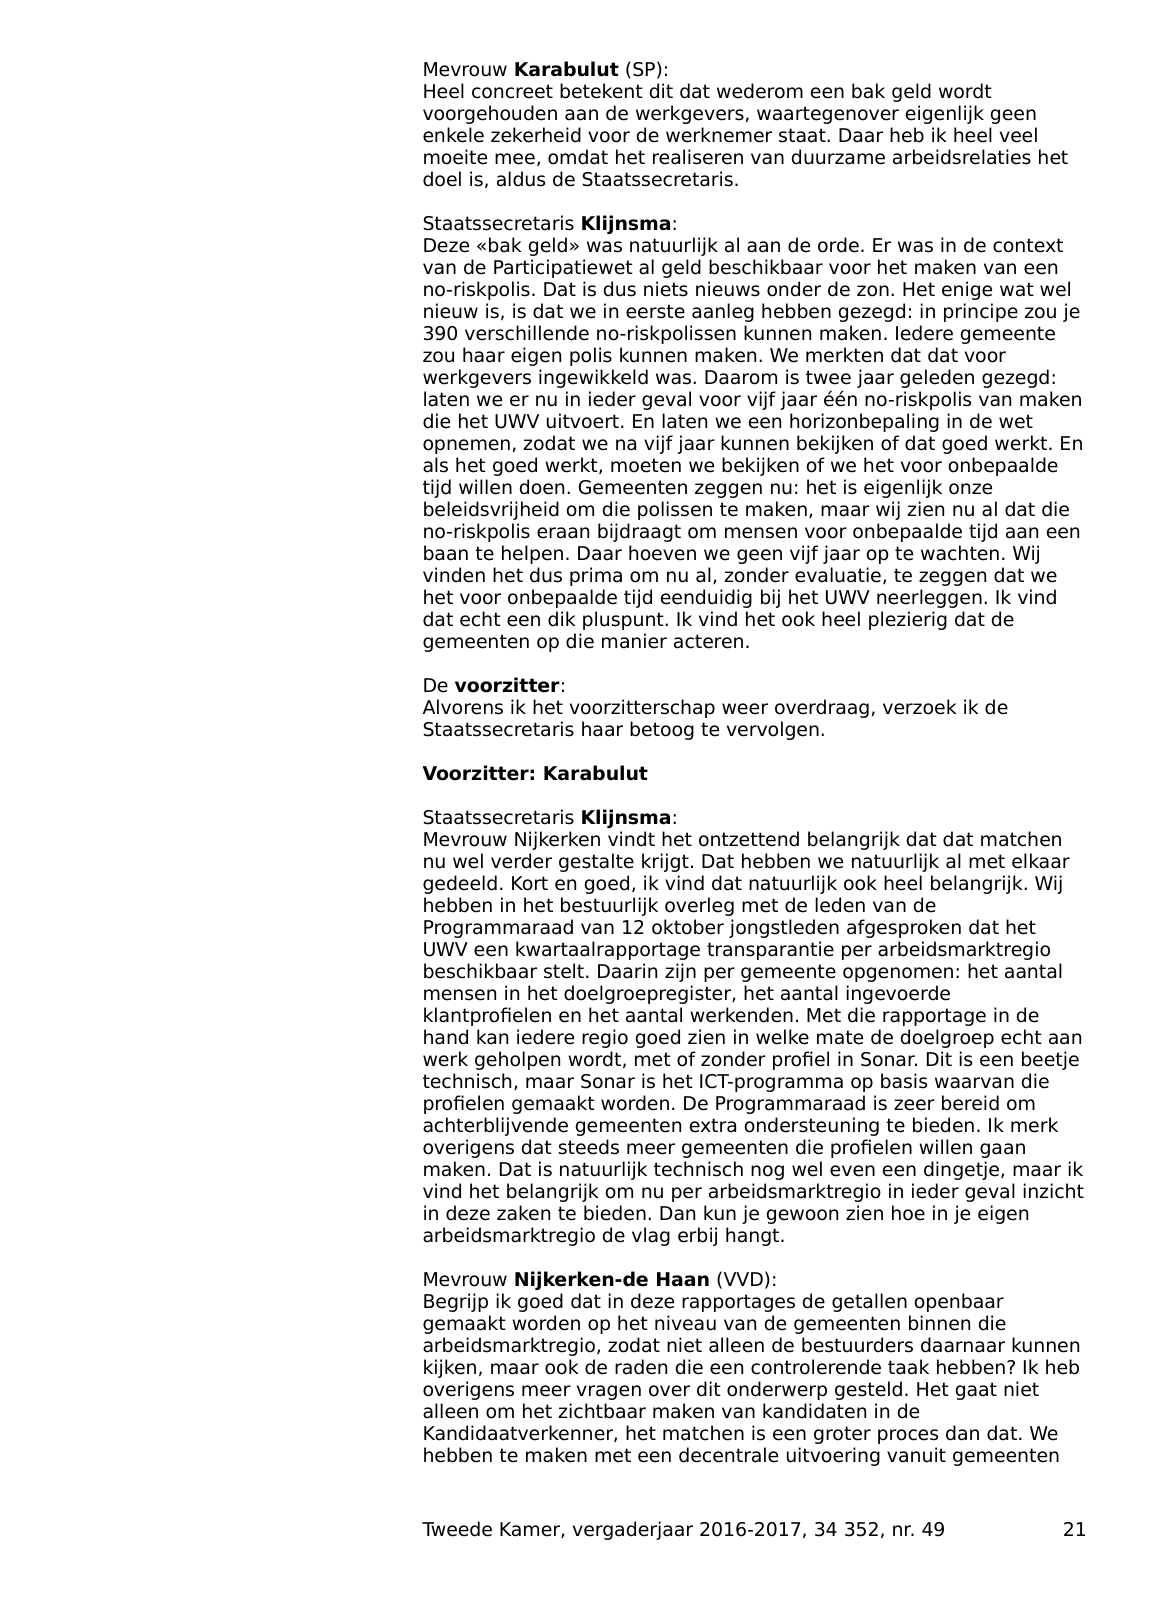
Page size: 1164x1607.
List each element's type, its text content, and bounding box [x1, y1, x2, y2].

text Mevrouw Karabulut (SP): [422, 59, 1087, 81]
text Staatssecretaris Klijnsma: [422, 807, 1087, 829]
text Voorzitter: Karabulut [422, 763, 1087, 785]
text Deze «bak geld» was natuurlijk al aan de orde. Er was in de context van de Participatiewet al geld beschikbaar voor het maken van een no-riskpolis. Dat is dus niets nieuws onder de zon. Het enige wat wel nieuw is, is dat we in eerste aanleg hebben gezegd: in principe zou je 390 verschillende no-riskpolissen kunnen maken. Iedere gemeente zou haar eigen polis kunnen maken. We merkten dat dat voor werkgevers ingewikkeld was. Daarom is twee jaar geleden gezegd: laten we er nu in ieder geval voor vijf jaar één no-riskpolis van maken die het UWV uitvoert. En laten we een horizonbepaling in de wet opnemen, zodat we na vijf jaar kunnen bekijken of dat goed werkt. En als het goed werkt, moeten we bekijken of we het voor onbepaalde tijd willen doen. Gemeenten zeggen nu: het is eigenlijk onze beleidsvrijheid om die polissen te maken, maar wij zien nu al dat die no-riskpolis eraan bijdraagt om mensen voor onbepaalde tijd aan een baan te helpen. Daar hoeven we geen vijf jaar op te wachten. Wij vinden het dus prima om nu al, zonder evaluatie, te zeggen dat we het voor onbepaalde tijd eenduidig bij het UWV neerleggen. Ik vind dat echt een dik pluspunt. Ik vind het ook heel plezierig dat de gemeenten op die manier acteren. [422, 235, 1087, 653]
text Mevrouw Nijkerken vindt het ontzettend belangrijk dat dat matchen nu wel verder gestalte krijgt. Dat hebben we natuurlijk al met elkaar gedeeld. Kort en goed, ik vind dat natuurlijk ook heel belangrijk. Wij hebben in het bestuurlijk overleg met de leden van de Programmaraad van 12 oktober jongstleden afgesproken dat het UWV een kwartaalrapportage transparantie per arbeidsmarktregio beschikbaar stelt. Daarin zijn per gemeente opgenomen: het aantal mensen in het doelgroepregister, het aantal ingevoerde klantprofielen en het aantal werkenden. Met die rapportage in de hand kan iedere regio goed zien in welke mate de doelgroep echt aan werk geholpen wordt, met of zonder profiel in Sonar. Dit is een beetje technisch, maar Sonar is het ICT-programma op basis waarvan die profielen gemaakt worden. De Programmaraad is zeer bereid om achterblijvende gemeenten extra ondersteuning te bieden. Ik merk overigens dat steeds meer gemeenten die profielen willen gaan maken. Dat is natuurlijk technisch nog wel even een dingetje, maar ik vind het belangrijk om nu per arbeidsmarktregio in ieder geval inzicht in deze zaken te bieden. Dan kun je gewoon zien hoe in je eigen arbeidsmarktregio de vlag erbij hangt. [422, 829, 1087, 1247]
text Heel concreet betekent dit dat wederom een bak geld wordt voorgehouden aan de werkgevers, waartegenover eigenlijk geen enkele zekerheid voor de werknemer staat. Daar heb ik heel veel moeite mee, omdat het realiseren van duurzame arbeidsrelaties het doel is, aldus de Staatssecretaris. [422, 81, 1087, 191]
text Begrijp ik goed dat in deze rapportages de getallen openbaar gemaakt worden op het niveau van de gemeenten binnen die arbeidsmarktregio, zodat niet alleen de bestuurders daarnaar kunnen kijken, maar ook de raden die een controlerende taak hebben? Ik heb overigens meer vragen over dit onderwerp gesteld. Het gaat niet alleen om het zichtbaar maken van kandidaten in de Kandidaatverkenner, het matchen is een groter proces dan dat. We hebben te maken met een decentrale uitvoering vanuit gemeenten [422, 1291, 1087, 1467]
text Alvorens ik het voorzitterschap weer overdraag, verzoek ik de Staatssecretaris haar betoog te vervolgen. [422, 697, 1087, 741]
text De voorzitter: [422, 675, 1087, 697]
text Mevrouw Nijkerken-de Haan (VVD): [422, 1269, 1087, 1291]
text Staatssecretaris Klijnsma: [422, 213, 1087, 235]
